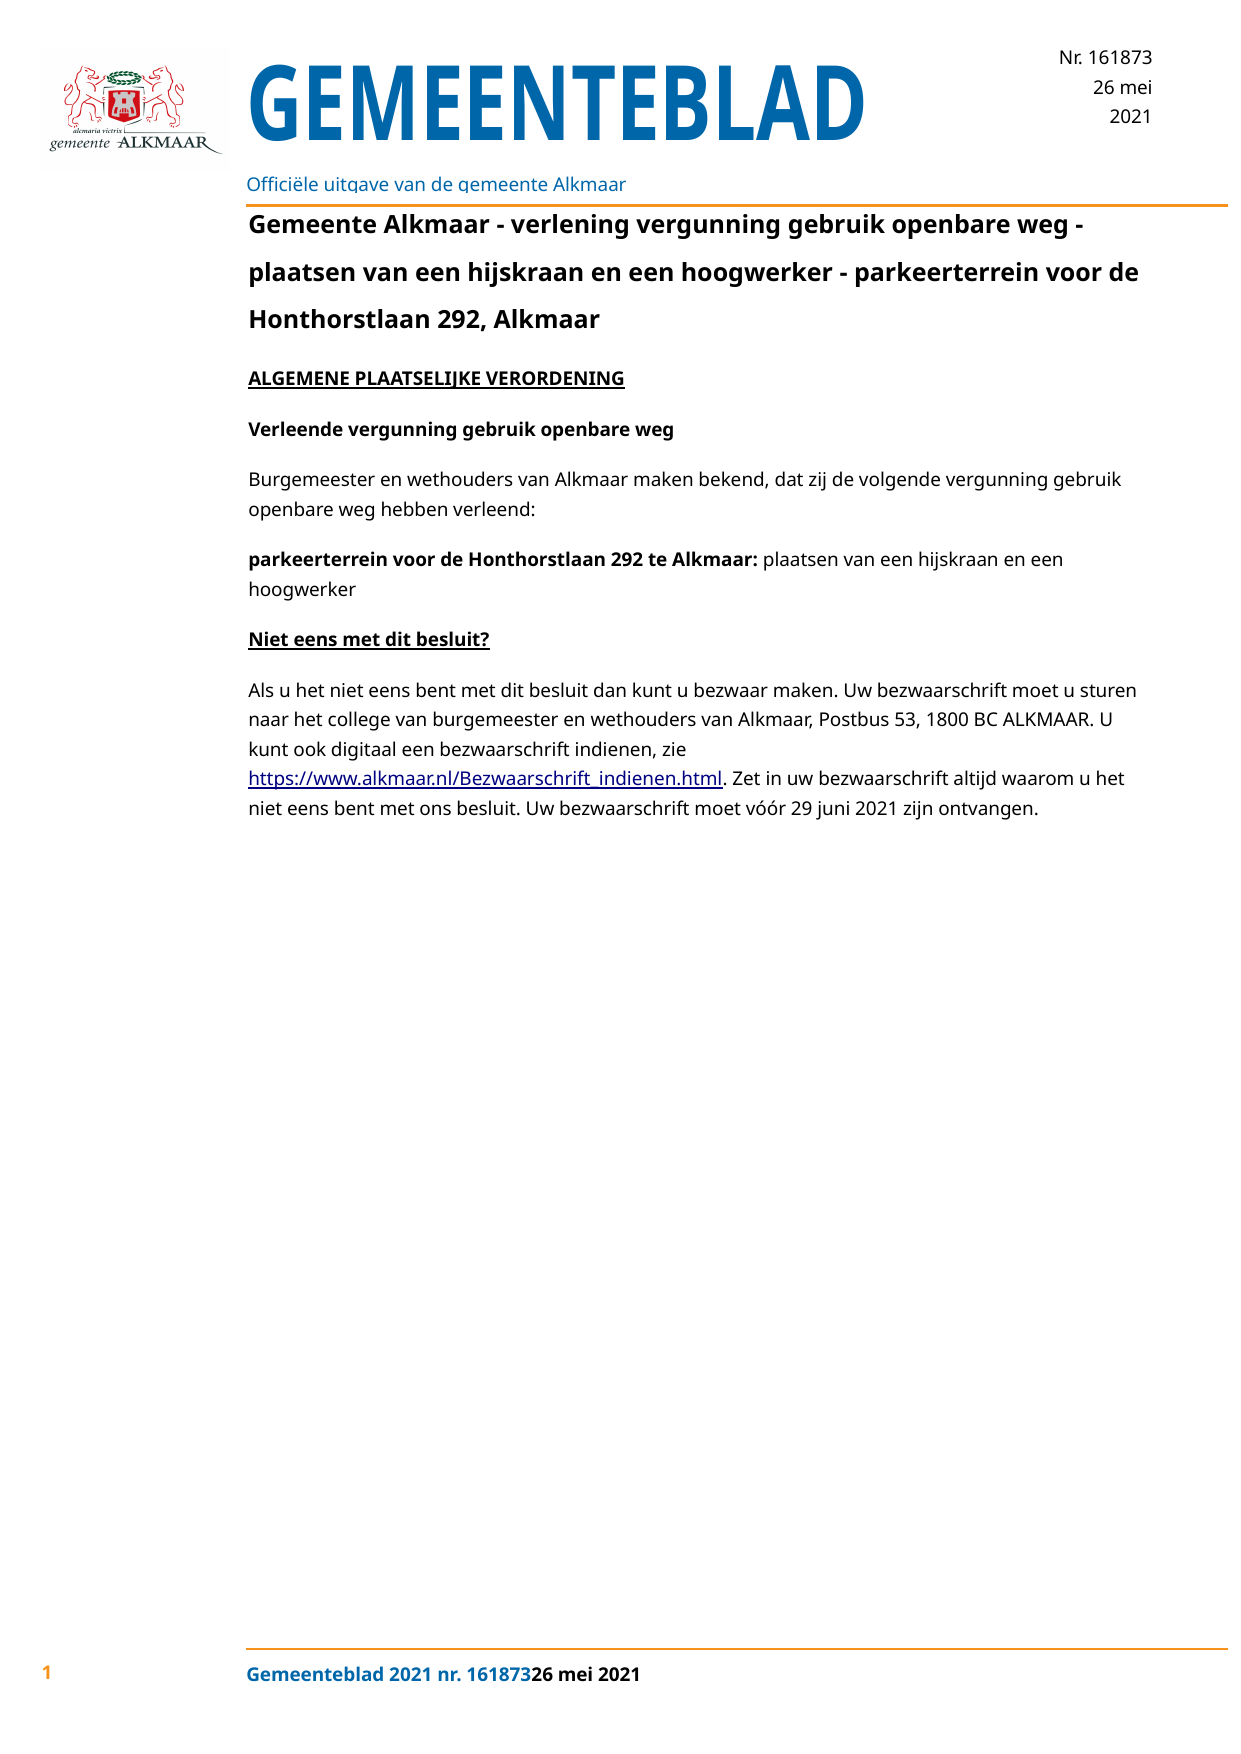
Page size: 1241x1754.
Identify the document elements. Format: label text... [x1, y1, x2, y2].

text Als u het niet eens bent met dit besluit dan kunt u bezwaar maken. Uw bezwaarschrift moet u sturen naar het college van burgemeester en wethouders van Alkmaar, Postbus 53, 1800 BC ALKMAAR. U kunt ook digitaal een bezwaarschrift indienen, zie https://www.alkmaar.nl/Bezwaarschrift_indienen.html. Zet in uw bezwaarschrift altijd waarom u het niet eens bent met ons besluit. Uw bezwaarschrift moet vóór 29 juni 2021 zijn ontvangen. [248, 677, 1152, 821]
text Gemeente Alkmaar - verlening vergunning gebruik openbare weg - plaatsen van een hijskraan en een hoogwerker - parkeerterrein voor de Honthorstlaan 292, Alkmaar [248, 207, 1152, 336]
text Verleende vergunning gebruik openbare weg [248, 416, 1152, 442]
text Niet eens met dit besluit? [248, 626, 1152, 652]
text ALGEMENE PLAATSELIJKE VERORDENING [248, 366, 1152, 391]
text Burgemeester en wethouders van Alkmaar maken bekend, dat zij de volgende vergunning gebruik openbare weg hebben verleend: [248, 466, 1152, 522]
picture [41, 47, 231, 172]
text parkeerterrein voor de Honthorstlaan 292 te Alkmaar: plaatsen van een hijskraan en een hoogwerker [248, 546, 1152, 602]
